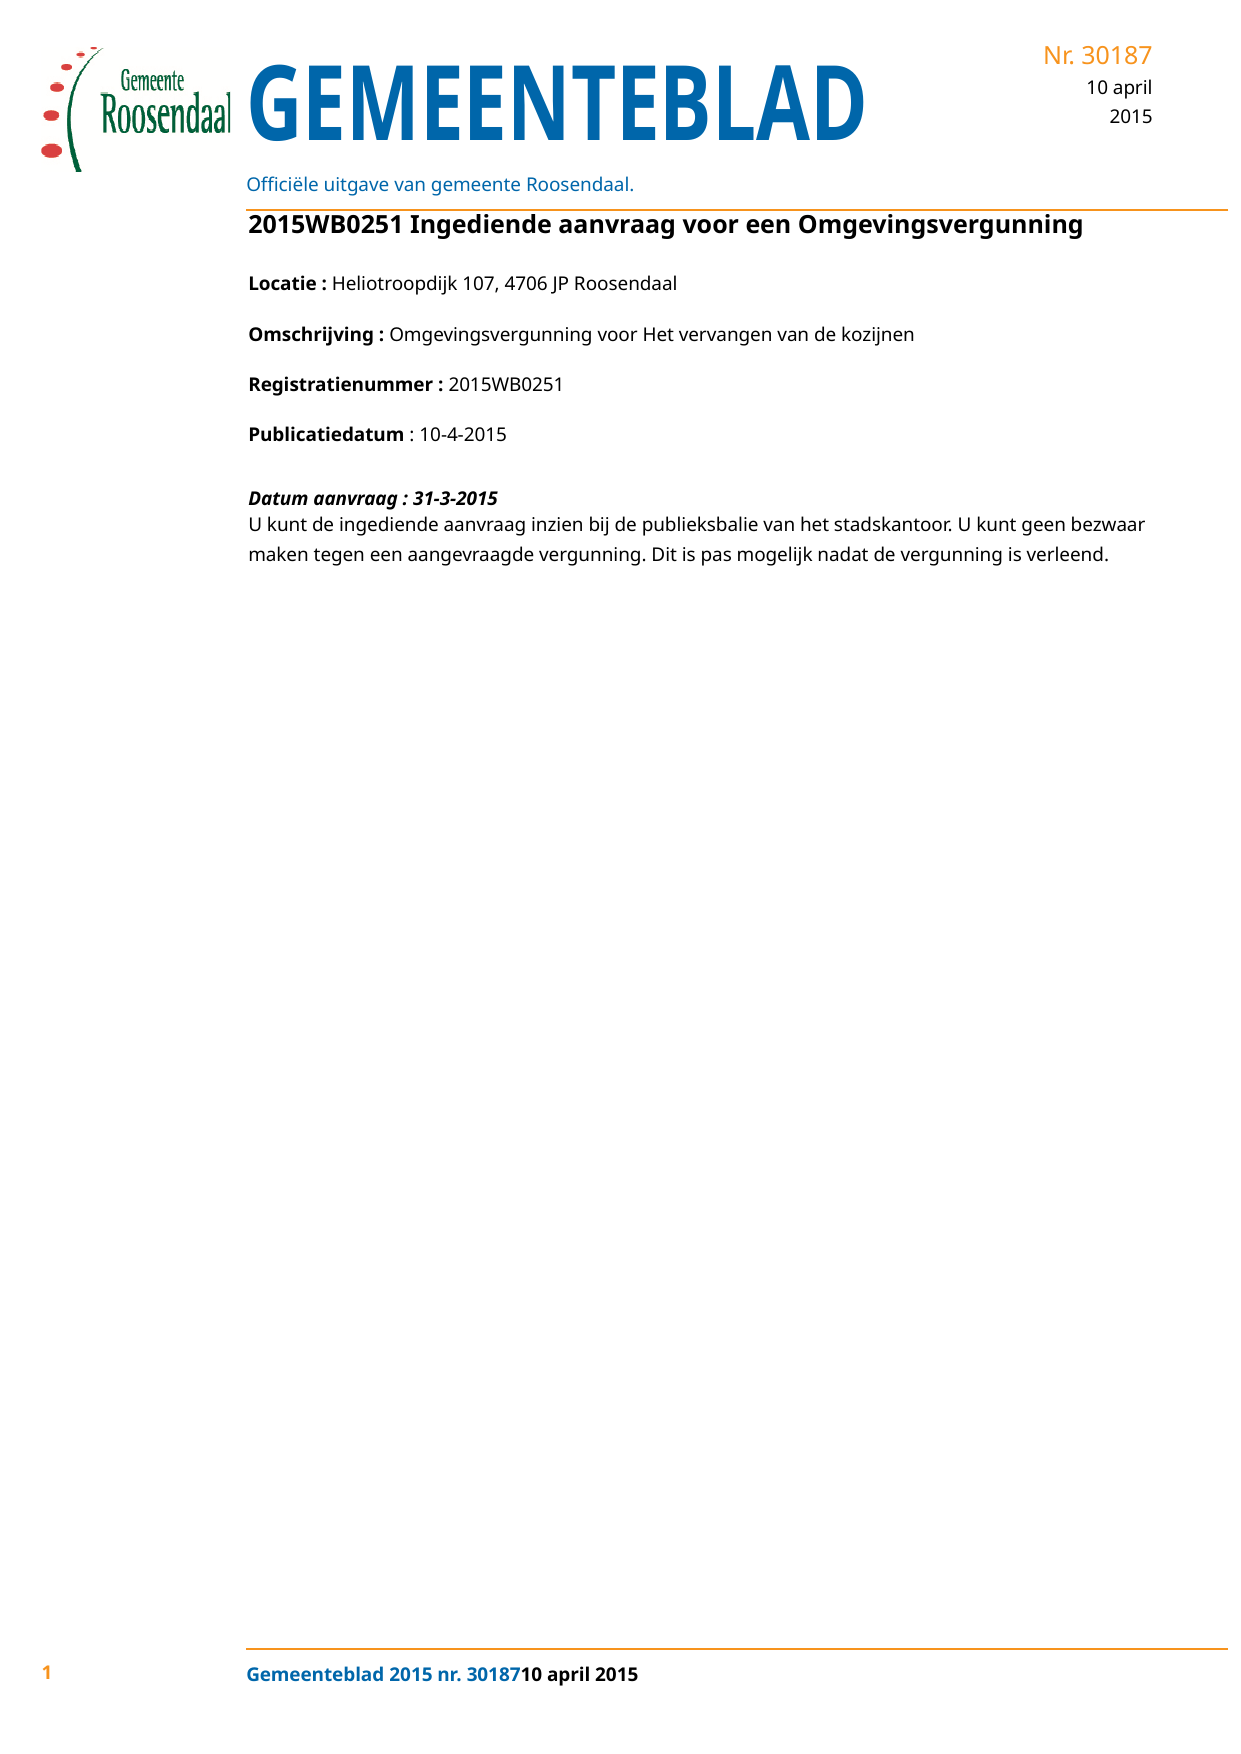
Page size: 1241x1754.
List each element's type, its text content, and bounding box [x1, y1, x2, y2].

text Publicatiedatum : 10-4-2015 [248, 422, 1152, 447]
text Omschrijving : Omgevingsvergunning voor Het vervangen van de kozijnen [248, 321, 1152, 346]
text 2015WB0251 Ingediende aanvraag voor een Omgevingsvergunning [248, 211, 1152, 241]
picture [41, 47, 231, 172]
text Registratienummer : 2015WB0251 [248, 371, 1152, 397]
text U kunt de ingediende aanvraag inzien bij de publieksbalie van het stadskantoor. U kunt geen bezwaar maken tegen een aangevraagde vergunning. Dit is pas mogelijk nadat de vergunning is verleend. [248, 511, 1152, 567]
text Locatie : Heliotroopdijk 107, 4706 JP Roosendaal [248, 270, 1152, 296]
text Datum aanvraag : 31-3-2015 [248, 486, 1152, 511]
